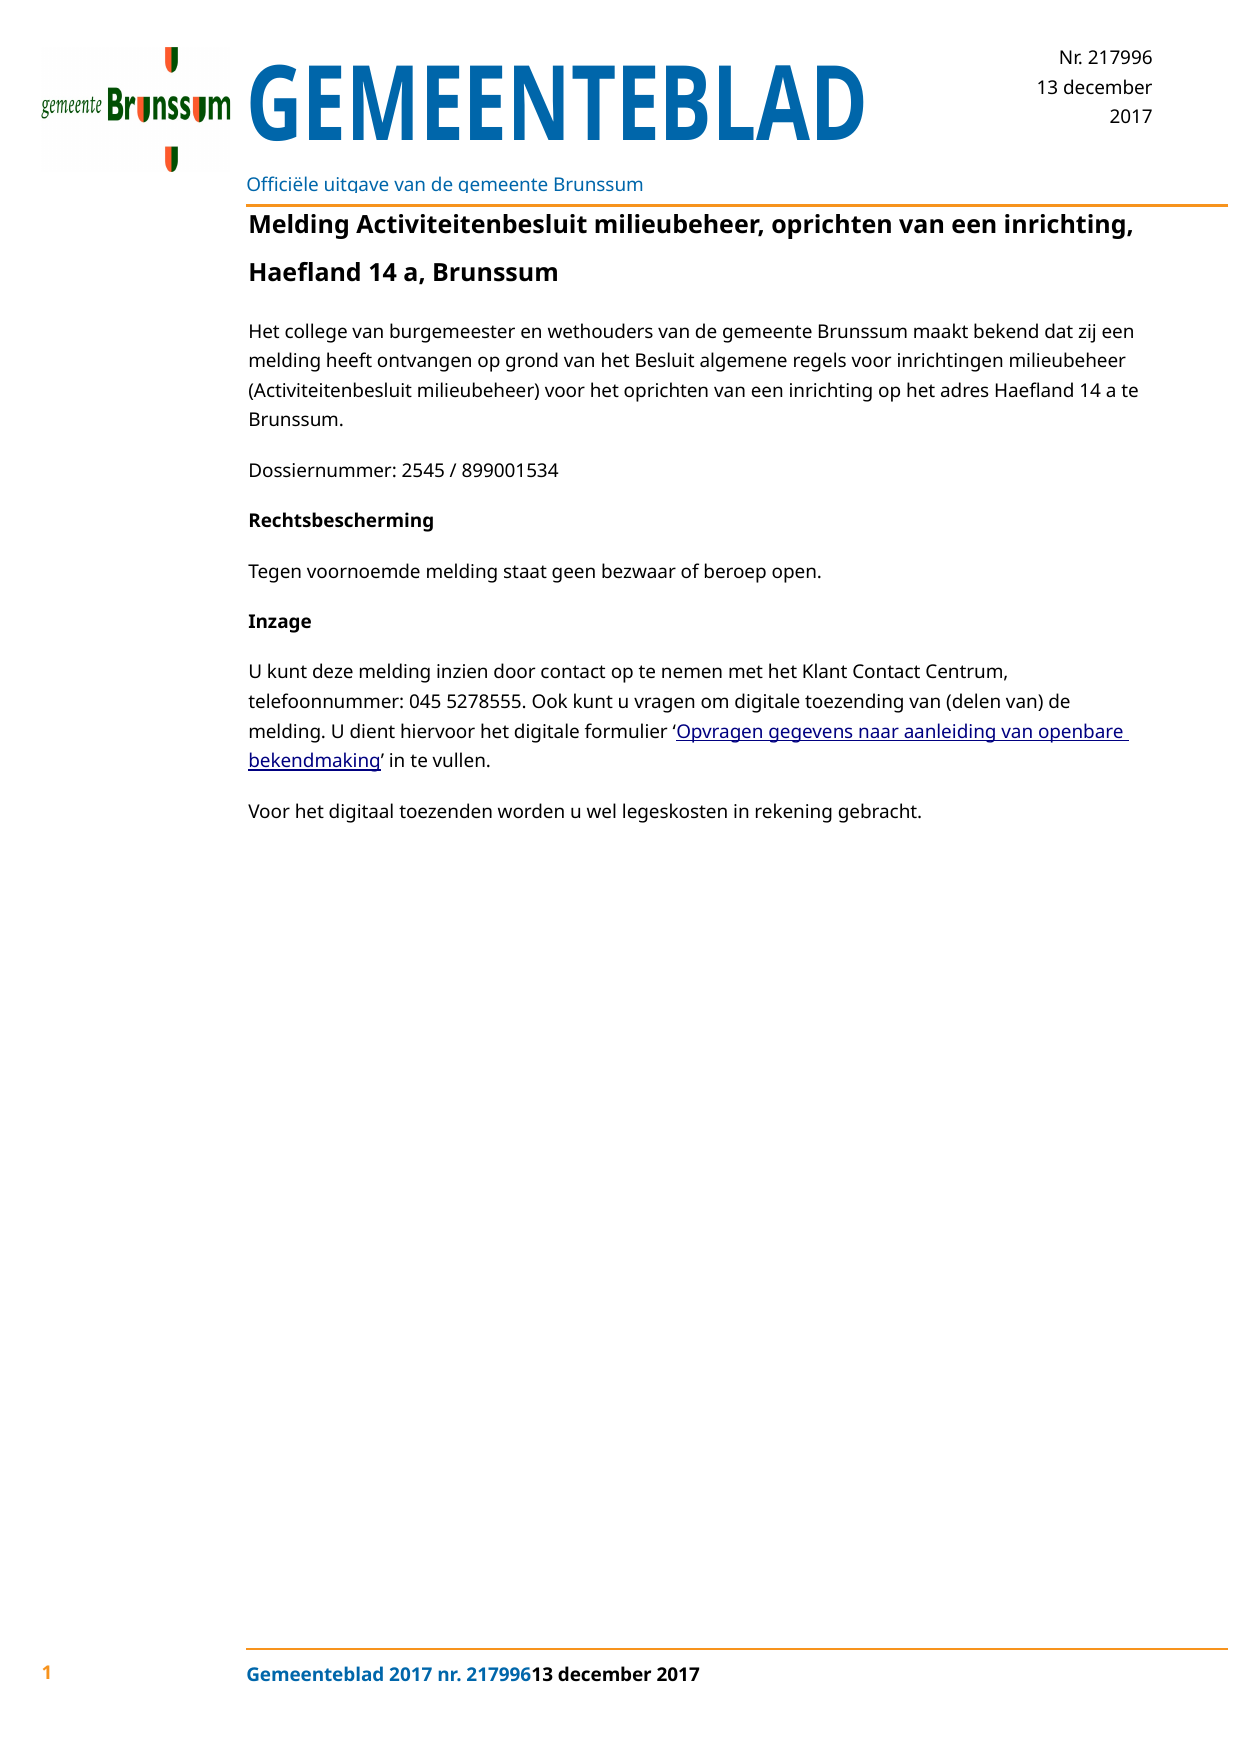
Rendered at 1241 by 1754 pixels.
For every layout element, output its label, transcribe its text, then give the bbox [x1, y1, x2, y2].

text Melding Activiteitenbesluit milieubeheer, oprichten van een inrichting, Haefland 14 a, Brunssum [248, 207, 1152, 288]
text Voor het digitaal toezenden worden u wel legeskosten in rekening gebracht. [248, 798, 1152, 824]
text Tegen voornoemde melding staat geen bezwaar of beroep open. [248, 558, 1152, 584]
text Dossiernummer: 2545 / 899001534 [248, 457, 1152, 483]
text Inzage [248, 608, 1152, 634]
text U kunt deze melding inzien door contact op te nemen met het Klant Contact Centrum, telefoonnummer: 045 5278555. Ook kunt u vragen om digitale toezending van (delen van) de melding. U dient hiervoor het digitale formulier ‘Opvragen gegevens naar aanleiding van openbare bekendmaking’ in te vullen. [248, 659, 1152, 773]
text Rechtsbescherming [248, 507, 1152, 533]
picture [41, 47, 231, 172]
text Het college van burgemeester en wethouders van de gemeente Brunssum maakt bekend dat zij een melding heeft ontvangen op grond van het Besluit algemene regels voor inrichtingen milieubeheer (Activiteitenbesluit milieubeheer) voor het oprichten van een inrichting op het adres Haefland 14 a te Brunssum. [248, 318, 1152, 432]
